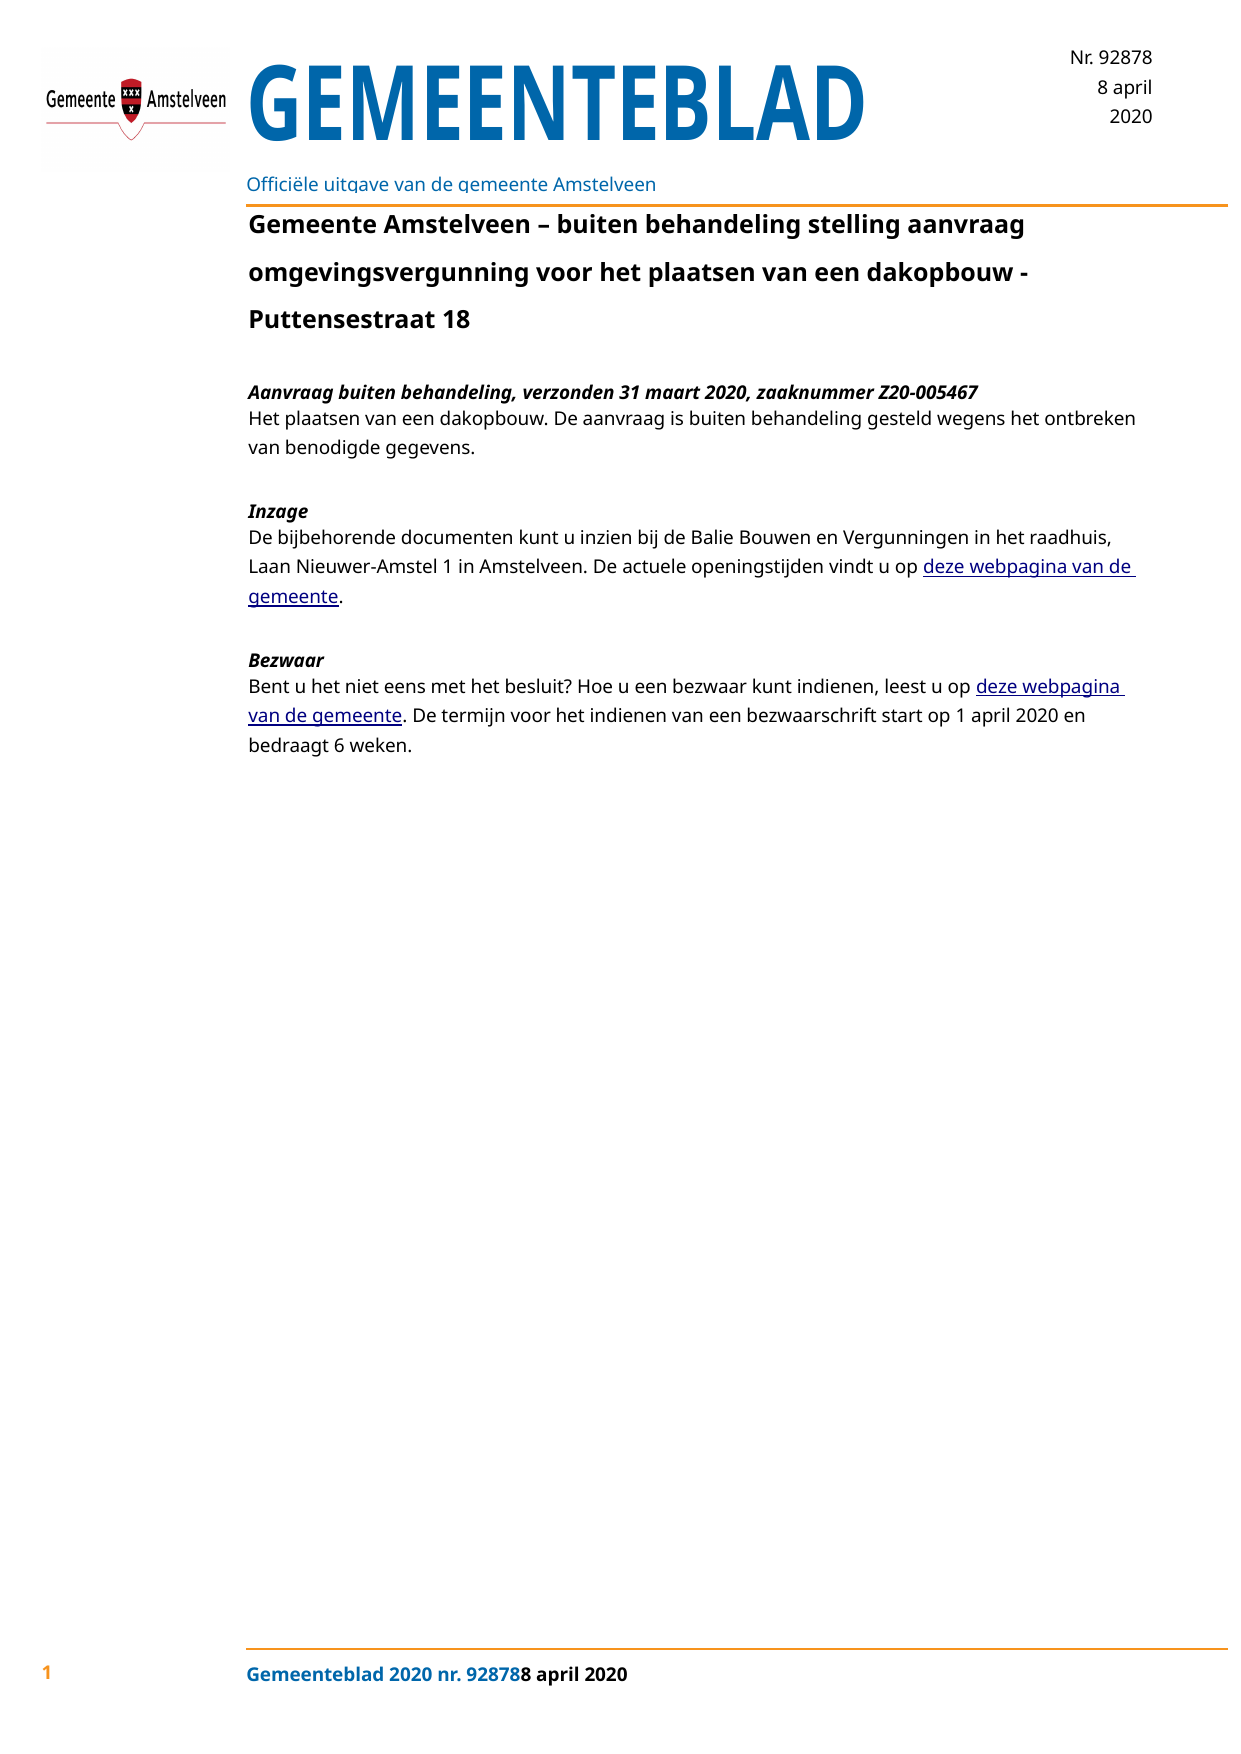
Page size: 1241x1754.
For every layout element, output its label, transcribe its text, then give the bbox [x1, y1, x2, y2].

text Bezwaar [248, 647, 1152, 673]
text Gemeente Amstelveen – buiten behandeling stelling aanvraag omgevingsvergunning voor het plaatsen van een dakopbouw - Puttensestraat 18 [248, 207, 1152, 336]
text Het plaatsen van een dakopbouw. De aanvraag is buiten behandeling gesteld wegens het ontbreken van benodigde gegevens. [248, 405, 1152, 460]
text Bent u het niet eens met het besluit? Hoe u een bezwaar kunt indienen, leest u op deze webpagina van de gemeente. De termijn voor het indienen van een bezwaarschrift start op 1 april 2020 en bedraagt 6 weken. [248, 673, 1152, 758]
text Inzage [248, 498, 1152, 524]
picture [41, 47, 231, 172]
text De bijbehorende documenten kunt u inzien bij de Balie Bouwen en Vergunningen in het raadhuis, Laan Nieuwer-Amstel 1 in Amstelveen. De actuele openingstijden vindt u op deze webpagina van de gemeente. [248, 524, 1152, 609]
text Aanvraag buiten behandeling, verzonden 31 maart 2020, zaaknummer Z20-005467 [248, 379, 1152, 405]
